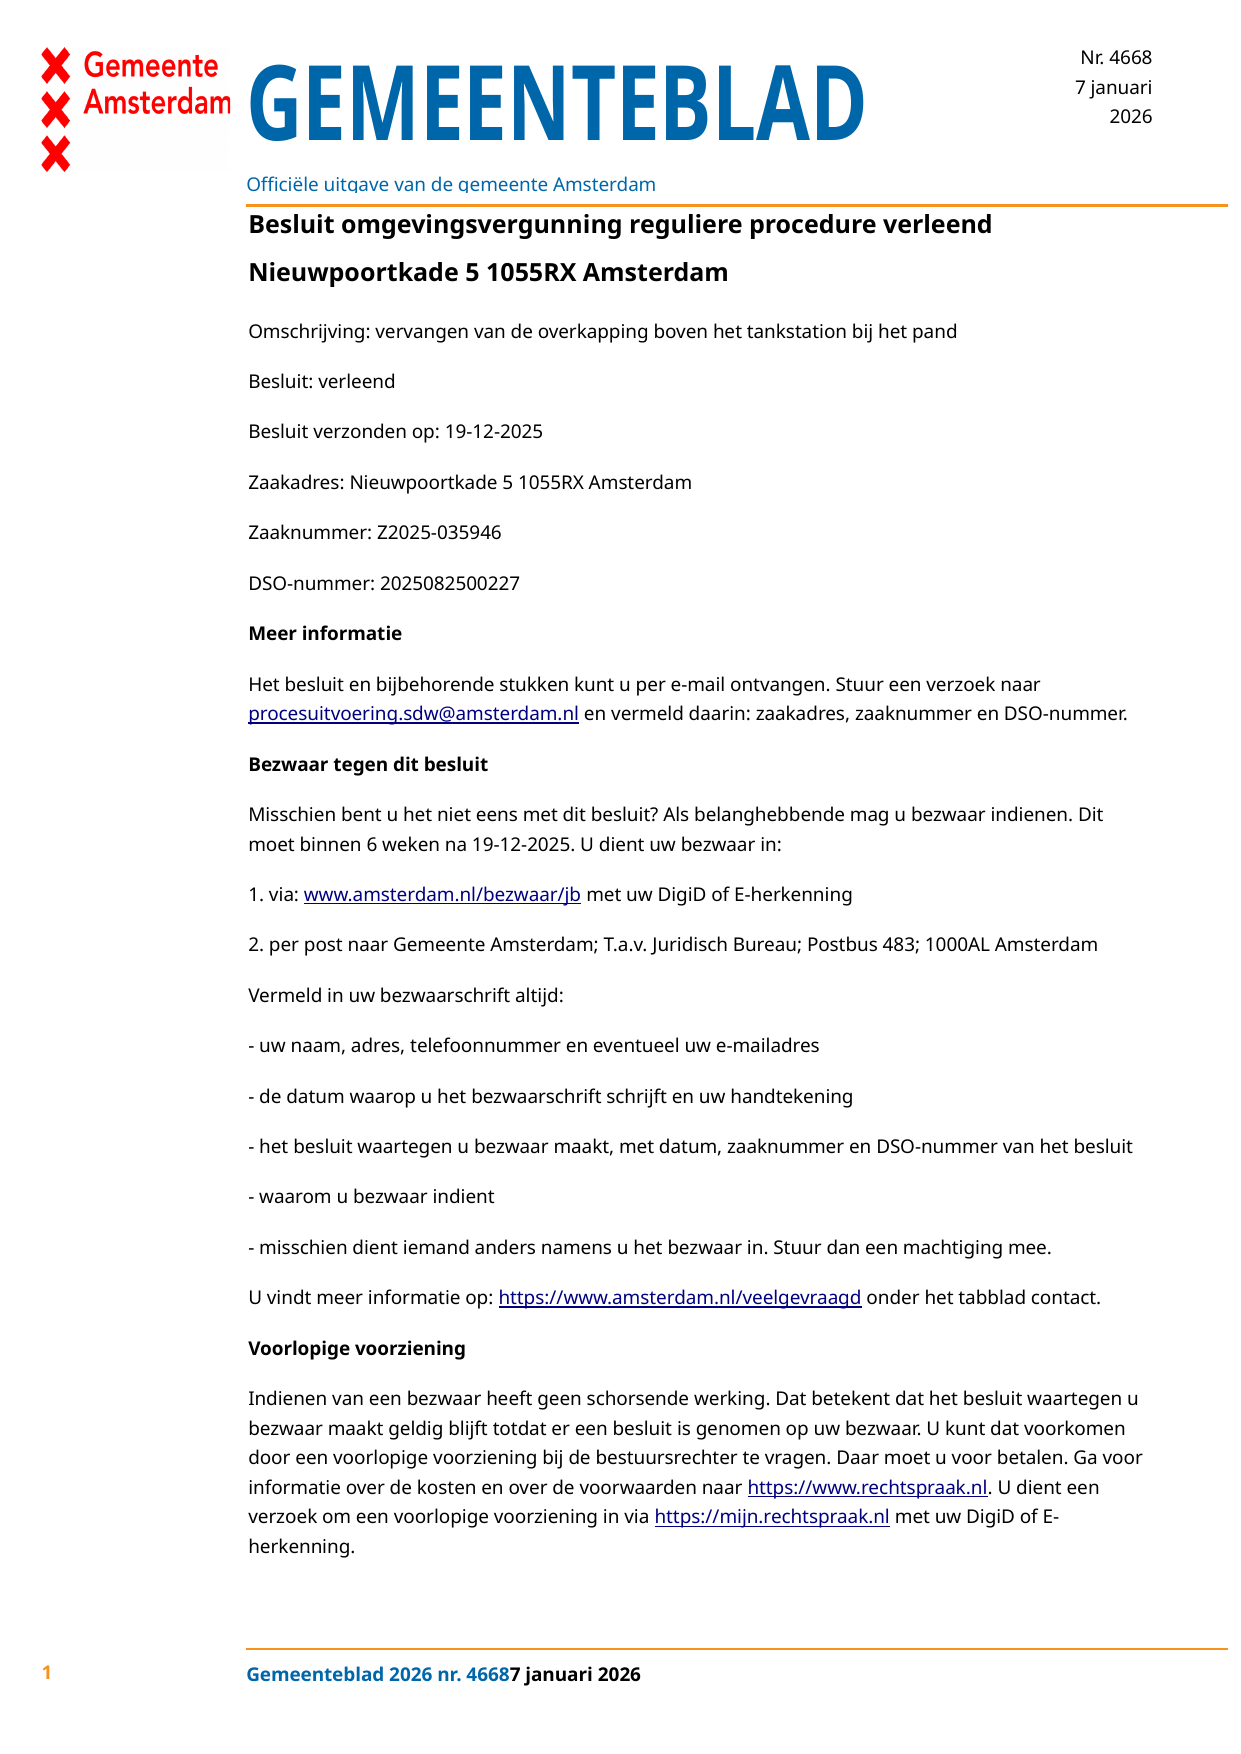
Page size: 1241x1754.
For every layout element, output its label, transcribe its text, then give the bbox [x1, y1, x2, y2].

text 2. per post naar Gemeente Amsterdam; T.a.v. Juridisch Bureau; Postbus 483; 1000AL Amsterdam [248, 932, 1152, 957]
text Indienen van een bezwaar heeft geen schorsende werking. Dat betekent dat het besluit waartegen u bezwaar maakt geldig blijft totdat er een besluit is genomen op uw bezwaar. U kunt dat voorkomen door een voorlopige voorziening bij de bestuursrechter te vragen. Daar moet u voor betalen. Ga voor informatie over de kosten en over de voorwaarden naar https://www.rechtspraak.nl. U dient een verzoek om een voorlopige voorziening in via https://mijn.rechtspraak.nl met uw DigiD of E-herkenning. [248, 1385, 1152, 1559]
text Misschien bent u het niet eens met dit besluit? Als belanghebbende mag u bezwaar indienen. Dit moet binnen 6 weken na 19-12-2025. U dient uw bezwaar in: [248, 801, 1152, 857]
text Vermeld in uw bezwaarschrift altijd: [248, 982, 1152, 1008]
text DSO-nummer: 2025082500227 [248, 570, 1152, 596]
text - de datum waarop u het bezwaarschrift schrijft en uw handtekening [248, 1083, 1152, 1109]
text Zaakadres: Nieuwpoortkade 5 1055RX Amsterdam [248, 469, 1152, 495]
text - misschien dient iemand anders namens u het bezwaar in. Stuur dan een machtiging mee. [248, 1234, 1152, 1260]
text - het besluit waartegen u bezwaar maakt, met datum, zaaknummer en DSO-nummer van het besluit [248, 1133, 1152, 1159]
text Bezwaar tegen dit besluit [248, 751, 1152, 777]
text Meer informatie [248, 620, 1152, 646]
text Zaaknummer: Z2025-035946 [248, 519, 1152, 545]
text Besluit verzonden op: 19-12-2025 [248, 419, 1152, 444]
text Omschrijving: vervangen van de overkapping boven het tankstation bij het pand [248, 318, 1152, 344]
text Voorlopige voorziening [248, 1335, 1152, 1361]
text U vindt meer informatie op: https://www.amsterdam.nl/veelgevraagd onder het tabblad contact. [248, 1284, 1152, 1310]
text - uw naam, adres, telefoonnummer en eventueel uw e-mailadres [248, 1032, 1152, 1058]
picture [41, 47, 231, 172]
text Het besluit en bijbehorende stukken kunt u per e-mail ontvangen. Stuur een verzoek naar procesuitvoering.sdw@amsterdam.nl en vermeld daarin: zaakadres, zaaknummer en DSO-nummer. [248, 671, 1152, 726]
text - waarom u bezwaar indient [248, 1184, 1152, 1209]
text Besluit omgevingsvergunning reguliere procedure verleend Nieuwpoortkade 5 1055RX Amsterdam [248, 207, 1152, 288]
text Besluit: verleend [248, 368, 1152, 394]
text 1. via: www.amsterdam.nl/bezwaar/jb met uw DigiD of E-herkenning [248, 881, 1152, 907]
